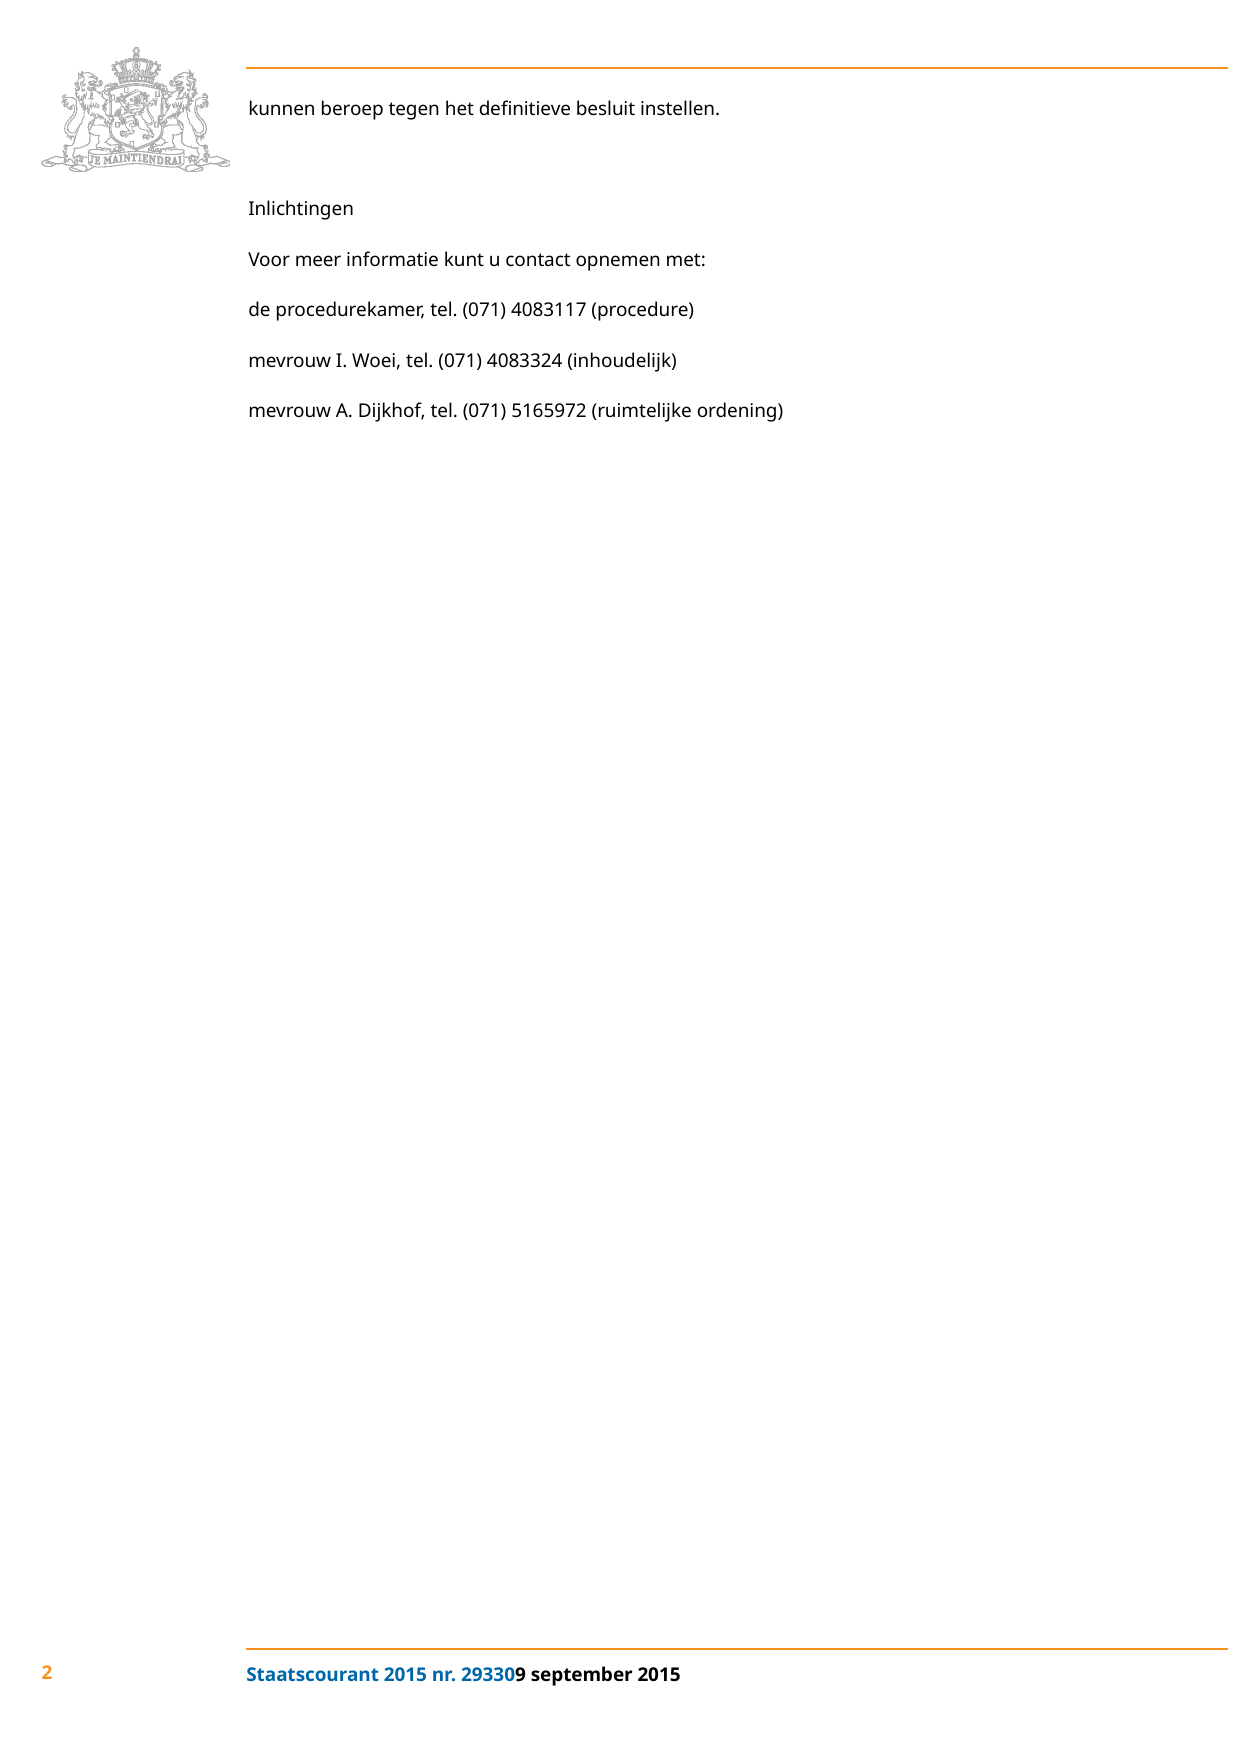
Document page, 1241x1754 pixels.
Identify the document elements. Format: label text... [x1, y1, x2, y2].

text mevrouw I. Woei, tel. (071) 4083324 (inhoudelijk) [248, 347, 1152, 373]
text mevrouw A. Dijkhof, tel. (071) 5165972 (ruimtelijke ordening) [248, 397, 1152, 423]
picture [41, 47, 231, 172]
text Inlichtingen [248, 196, 1152, 221]
text Voor meer informatie kunt u contact opnemen met: [248, 246, 1152, 272]
text de procedurekamer, tel. (071) 4083117 (procedure) [248, 296, 1152, 322]
text kunnen beroep tegen het definitieve besluit instellen. [248, 95, 1152, 121]
